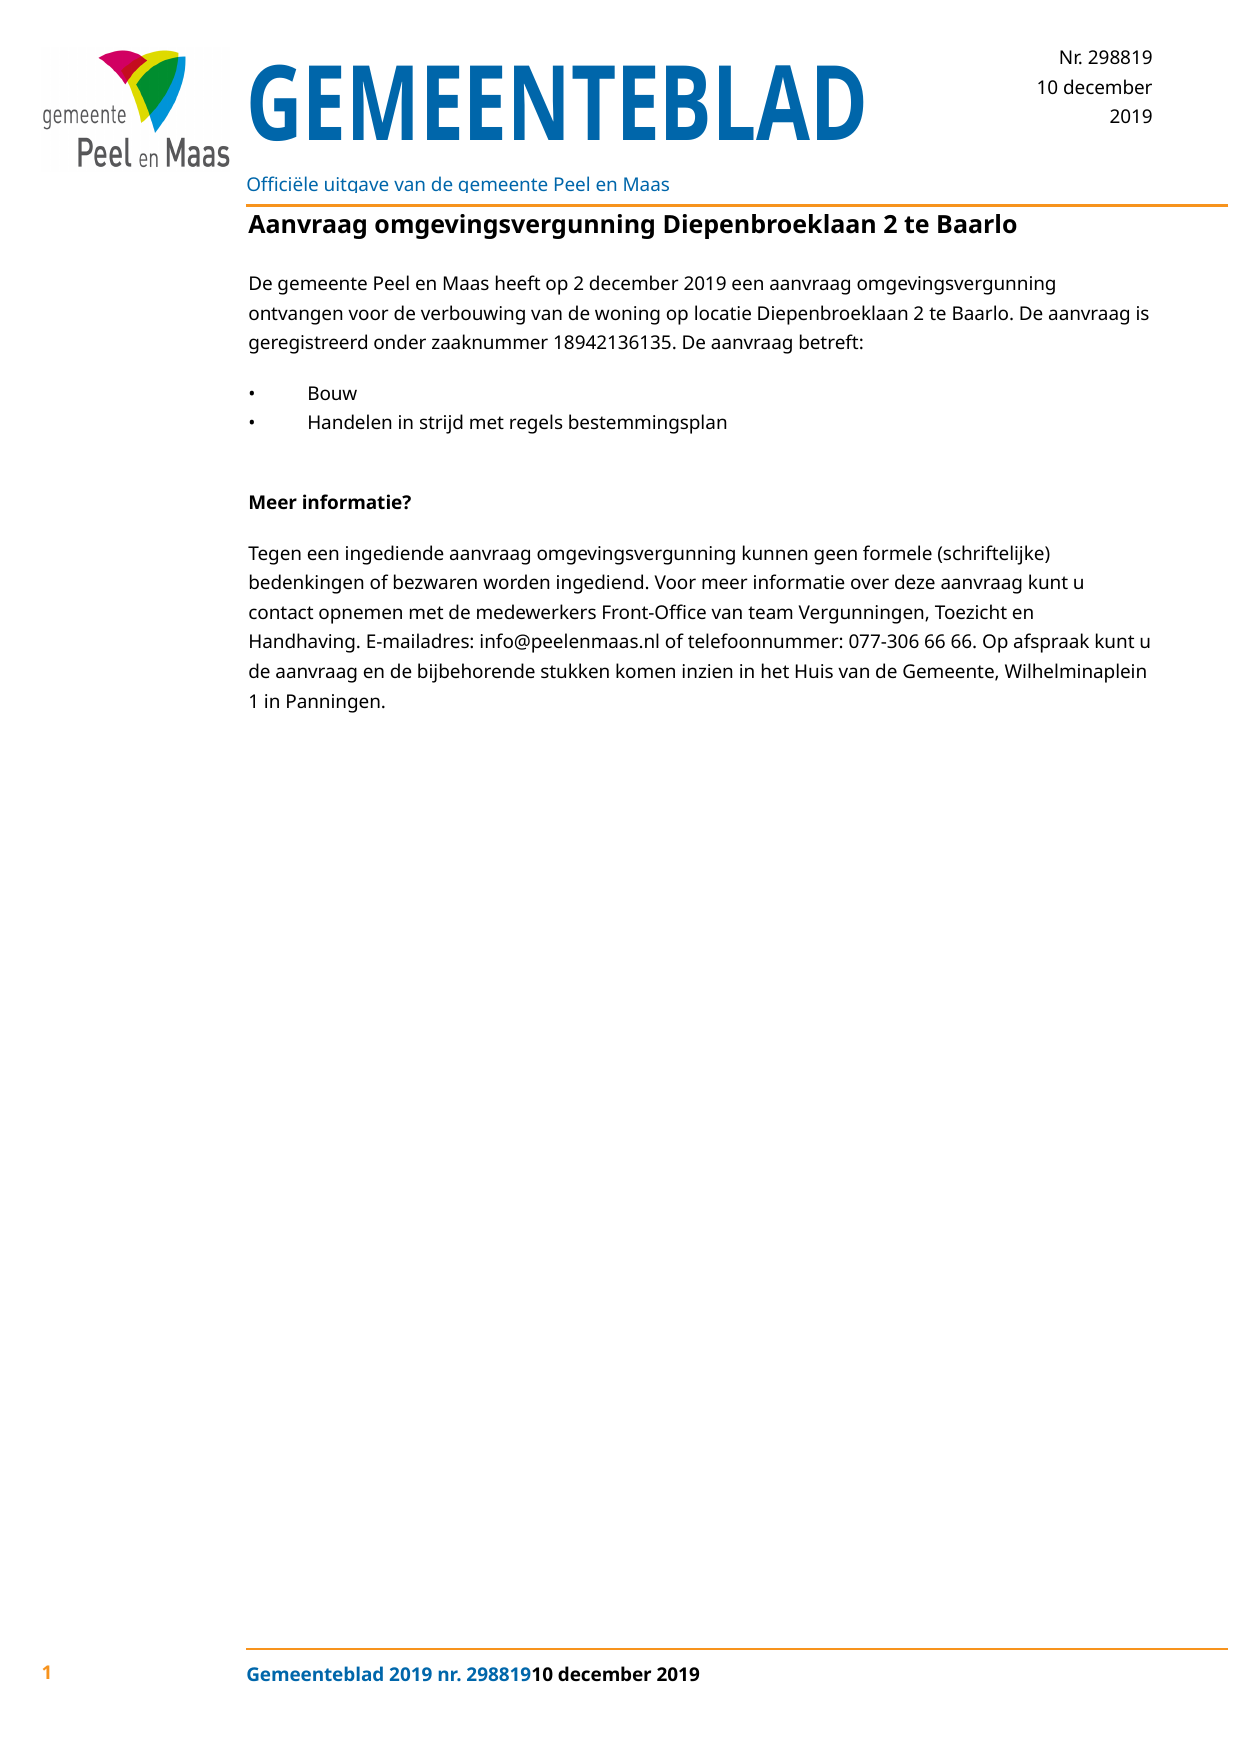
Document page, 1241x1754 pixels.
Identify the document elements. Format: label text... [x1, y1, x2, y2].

text Tegen een ingediende aanvraag omgevingsvergunning kunnen geen formele (schriftelijke) bedenkingen of bezwaren worden ingediend. Voor meer informatie over deze aanvraag kunt u contact opnemen met de medewerkers Front-Office van team Vergunningen, Toezicht en Handhaving. E-mailadres: info@peelenmaas.nl of telefoonnummer: 077-306 66 66. Op afspraak kunt u de aanvraag en de bijbehorende stukken komen inzien in het Huis van de Gemeente, Wilhelminaplein 1 in Panningen. [248, 540, 1152, 713]
text De gemeente Peel en Maas heeft op 2 december 2019 een aanvraag omgevingsvergunning ontvangen voor de verbouwing van de woning op locatie Diepenbroeklaan 2 te Baarlo. De aanvraag is geregistreerd onder zaaknummer 18942136135. De aanvraag betreft: [248, 270, 1152, 355]
text Meer informatie? [248, 489, 1152, 515]
list Handelen in strijd met regels bestemmingsplan [248, 409, 1152, 435]
list Bouw [248, 380, 1152, 406]
text Aanvraag omgevingsvergunning Diepenbroeklaan 2 te Baarlo [248, 207, 1152, 241]
picture [41, 47, 231, 172]
